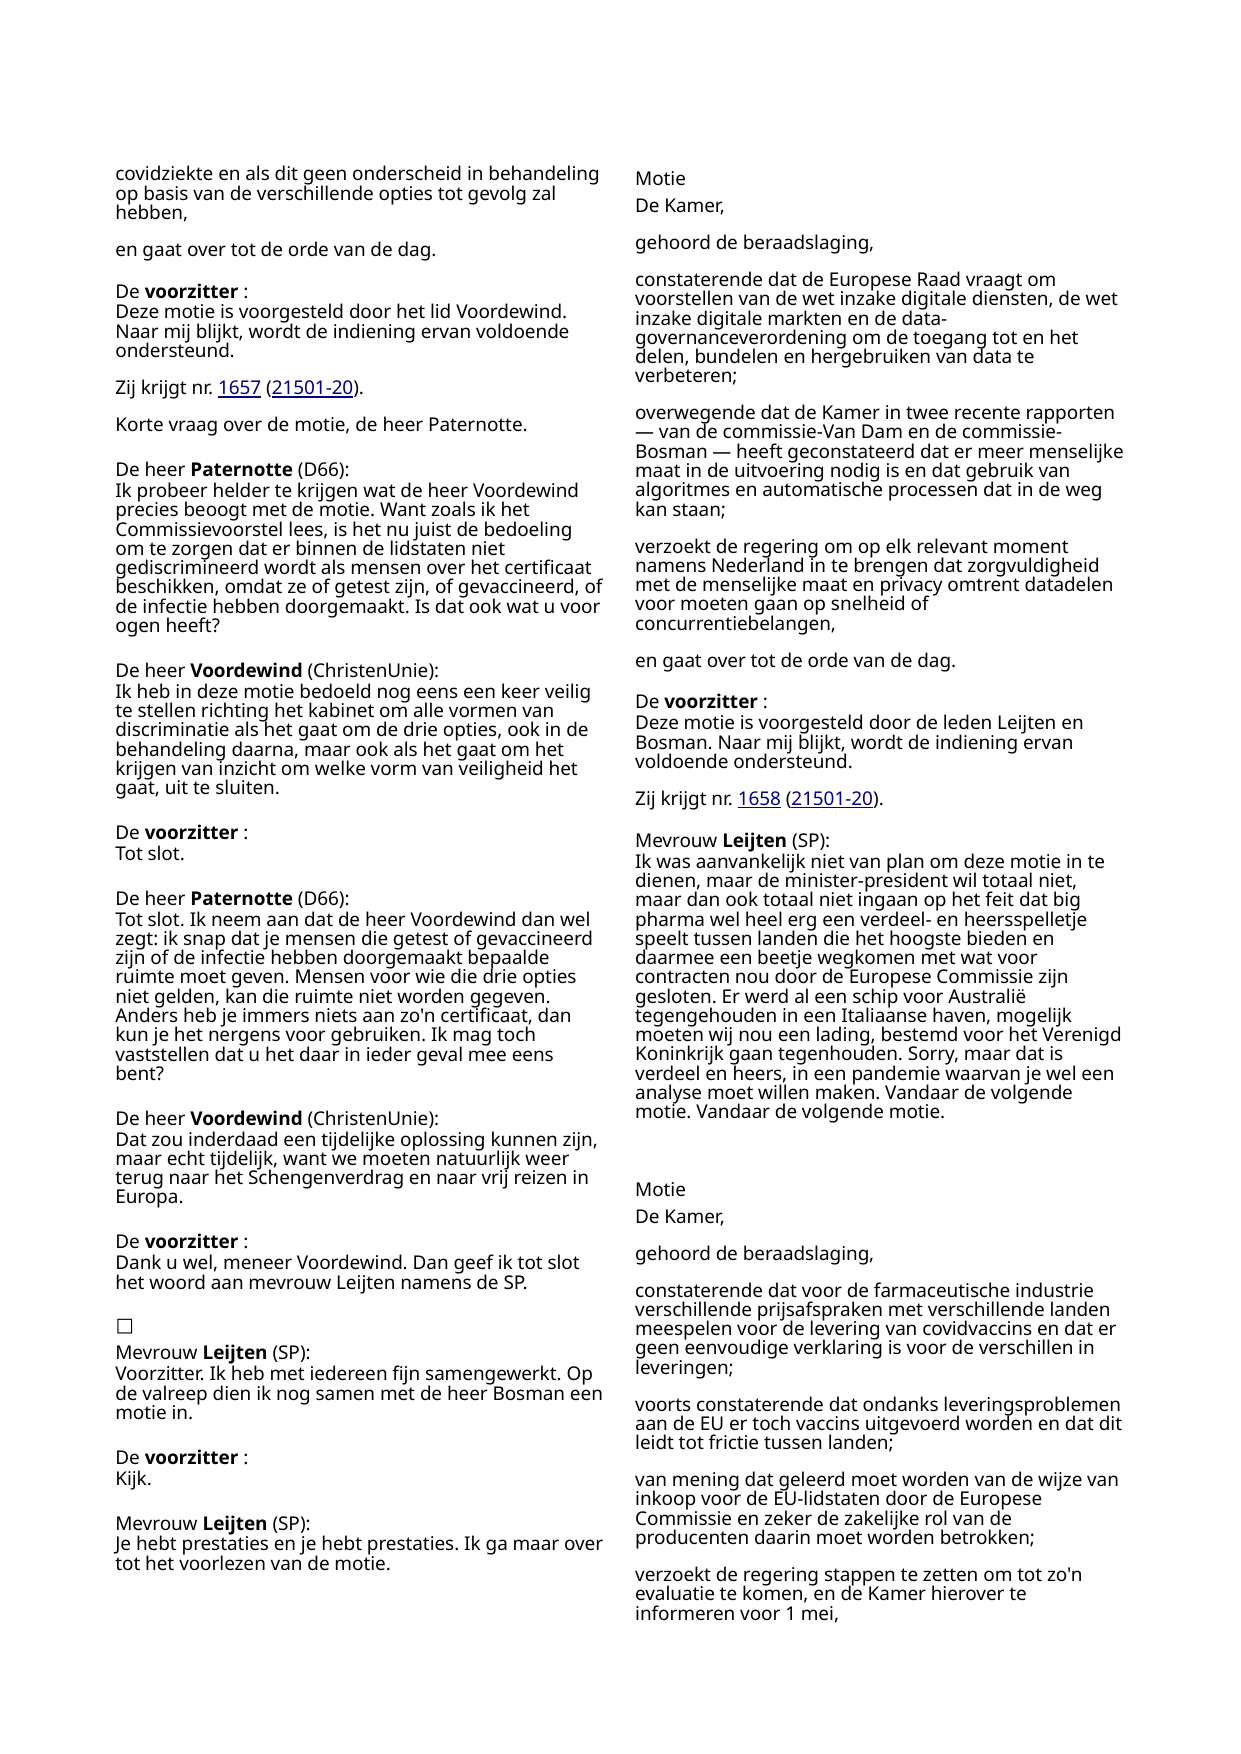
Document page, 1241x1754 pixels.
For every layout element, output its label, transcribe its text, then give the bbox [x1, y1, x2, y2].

text De voorzitter : [115, 1444, 605, 1469]
text De heer Voordewind (ChristenUnie): [115, 1105, 605, 1131]
text De Kamer, [635, 1208, 1125, 1227]
text constaterende dat de Europese Raad vraagt om voorstellen van de wet inzake digitale diensten, de wet inzake digitale markten en de data-governanceverordening om de toegang tot en het delen, bundelen en hergebruiken van data te verbeteren; [635, 271, 1125, 387]
text De heer Voordewind (ChristenUnie): [115, 657, 605, 683]
text Zij krijgt nr. 1658 (21501-20). [635, 790, 1125, 809]
text verzoekt de regering stappen te zetten om tot zo'n evaluatie te komen, en de Kamer hierover te informeren voor 1 mei, [635, 1566, 1125, 1624]
text Ik heb in deze motie bedoeld nog eens een keer veilig te stellen richting het kabinet om alle vormen van discriminatie als het gaat om de drie opties, ook in de behandeling daarna, maar ook als het gaat om het krijgen van inzicht om welke vorm van veiligheid het gaat, uit te sluiten. [115, 683, 605, 798]
text Motie [635, 165, 1125, 191]
text De Kamer, [635, 197, 1125, 216]
text covidziekte en als dit geen onderscheid in behandeling op basis van de verschillende opties tot gevolg zal hebben, [115, 165, 605, 223]
text constaterende dat voor de farmaceutische industrie verschillende prijsafspraken met verschillende landen meespelen voor de levering van covidvaccins en dat er geen eenvoudige verklaring is voor de verschillen in leveringen; [635, 1282, 1125, 1378]
text verzoekt de regering om op elk relevant moment namens Nederland in te brengen dat zorgvuldigheid met de menselijke maat en privacy omtrent datadelen voor moeten gaan op snelheid of concurrentiebelangen, [635, 538, 1125, 634]
text overwegende dat de Kamer in twee recente rapporten — van de commissie-Van Dam en de commissie-Bosman — heeft geconstateerd dat er meer menselijke maat in de uitvoering nodig is en dat gebruik van algoritmes en automatische processen dat in de weg kan staan; [635, 404, 1125, 520]
text De voorzitter : [115, 1229, 605, 1254]
text De heer Paternotte (D66): [115, 456, 605, 482]
text De voorzitter : [115, 819, 605, 845]
text Je hebt prestaties en je hebt prestaties. Ik ga maar over tot het voorlezen van de motie. [115, 1535, 605, 1574]
text gehoord de beraadslaging, [635, 234, 1125, 253]
text Mevrouw Leijten (SP): [115, 1339, 605, 1365]
text en gaat over tot de orde van de dag. [115, 241, 605, 260]
text Voorzitter. Ik heb met iedereen fijn samengewerkt. Op de valreep dien ik nog samen met de heer Bosman een motie in. [115, 1365, 605, 1423]
text Zij krijgt nr. 1657 (21501-20). [115, 379, 605, 398]
text De heer Paternotte (D66): [115, 885, 605, 911]
text Deze motie is voorgesteld door de leden Leijten en Bosman. Naar mij blijkt, wordt de indiening ervan voldoende ondersteund. [635, 714, 1125, 772]
text Ik was aanvankelijk niet van plan om deze motie in te dienen, maar de minister-president wil totaal niet, maar dan ook totaal niet ingaan op het feit dat big pharma wel heel erg een verdeel- en heersspelletje speelt tussen landen die het hoogste bieden en daarmee een beetje wegkomen met wat voor contracten nou door de Europese Commissie zijn gesloten. Er werd al een schip voor Australië tegengehouden in een Italiaanse haven, mogelijk moeten wij nou een lading, bestemd voor het Verenigd Koninkrijk gaan tegenhouden. Sorry, maar dat is verdeel en heers, in een pandemie waarvan je wel een analyse moet willen maken. Vandaar de volgende motie. Vandaar de volgende motie. [635, 853, 1125, 1122]
text Mevrouw Leijten (SP): [115, 1510, 605, 1535]
text Tot slot. [115, 845, 605, 864]
text Tot slot. Ik neem aan dat de heer Voordewind dan wel zegt: ik snap dat je mensen die getest of gevaccineerd zijn of de infectie hebben doorgemaakt bepaalde ruimte moet geven. Mensen voor wie die drie opties niet gelden, kan die ruimte niet worden gegeven. Anders heb je immers niets aan zo'n certificaat, dan kun je het nergens voor gebruiken. Ik mag toch vaststellen dat u het daar in ieder geval mee eens bent? [115, 911, 605, 1084]
text Dank u wel, meneer Voordewind. Dan geef ik tot slot het woord aan mevrouw Leijten namens de SP. [115, 1254, 605, 1293]
text gehoord de beraadslaging, [635, 1244, 1125, 1264]
text Mevrouw Leijten (SP): [635, 827, 1125, 853]
text van mening dat geleerd moet worden van de wijze van inkoop voor de EU-lidstaten door de Europese Commissie en zeker de zakelijke rol van de producenten daarin moet worden betrokken; [635, 1471, 1125, 1548]
text De voorzitter : [635, 689, 1125, 714]
text Motie [635, 1176, 1125, 1202]
text Korte vraag over de motie, de heer Paternotte. [115, 416, 605, 435]
text Dat zou inderdaad een tijdelijke oplossing kunnen zijn, maar echt tijdelijk, want we moeten natuurlijk weer terug naar het Schengenverdrag en naar vrij reizen in Europa. [115, 1131, 605, 1208]
text en gaat over tot de orde van de dag. [635, 652, 1125, 671]
text voorts constaterende dat ondanks leveringsproblemen aan de EU er toch vaccins uitgevoerd worden en dat dit leidt tot frictie tussen landen; [635, 1396, 1125, 1453]
text Kijk. [115, 1469, 605, 1489]
text Deze motie is voorgesteld door het lid Voordewind. Naar mij blijkt, wordt de indiening ervan voldoende ondersteund. [115, 303, 605, 361]
text Ik probeer helder te krijgen wat de heer Voordewind precies beoogt met de motie. Want zoals ik het Commissievoorstel lees, is het nu juist de bedoeling om te zorgen dat er binnen de lidstaten niet gediscrimineerd wordt als mensen over het certificaat beschikken, omdat ze of getest zijn, of gevaccineerd, of de infectie hebben doorgemaakt. Is dat ook wat u voor ogen heeft? [115, 482, 605, 636]
text ⬜ [115, 1314, 605, 1339]
text De voorzitter : [115, 278, 605, 303]
